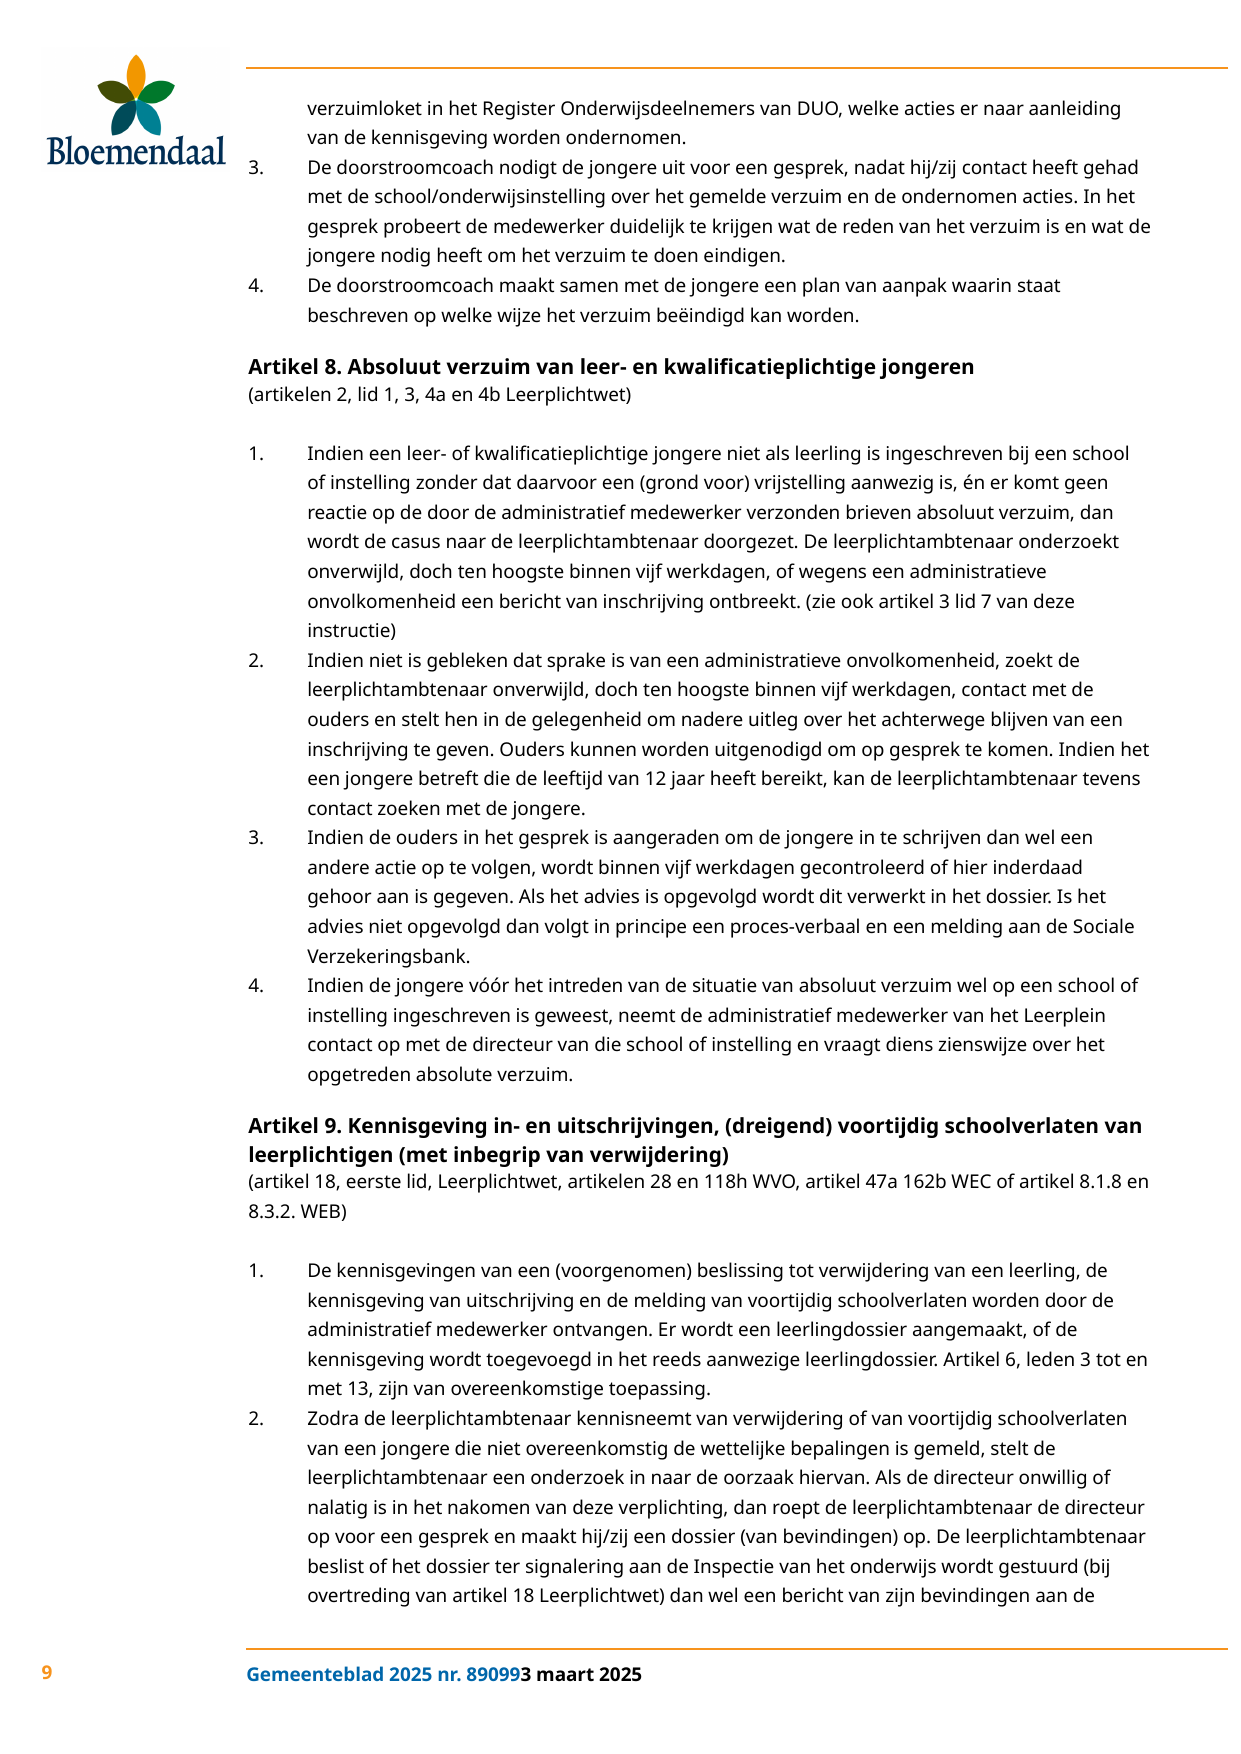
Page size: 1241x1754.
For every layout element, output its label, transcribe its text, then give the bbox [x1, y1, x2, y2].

list Indien een leer- of kwalificatieplichtige jongere niet als leerling is ingeschreven bij een school of instelling zonder dat daarvoor een (grond voor) vrijstelling aanwezig is, én er komt geen reactie op de door de administratief medewerker verzonden brieven absoluut verzuim, dan wordt de casus naar de leerplichtambtenaar doorgezet. De leerplichtambtenaar onderzoekt onverwijld, doch ten hoogste binnen vijf werkdagen, of wegens een administratieve onvolkomenheid een bericht van inschrijving ontbreekt. (zie ook artikel 3 lid 7 van deze instructie) [248, 440, 1152, 643]
list Indien niet is gebleken dat sprake is van een administratieve onvolkomenheid, zoekt de leerplichtambtenaar onverwijld, doch ten hoogste binnen vijf werkdagen, contact met de ouders en stelt hen in de gelegenheid om nadere uitleg over het achterwege blijven van een inschrijving te geven. Ouders kunnen worden uitgenodigd om op gesprek te komen. Indien het een jongere betreft die de leeftijd van 12 jaar heeft bereikt, kan de leerplichtambtenaar tevens contact zoeken met de jongere. [248, 647, 1152, 821]
list De kennisgevingen van een (voorgenomen) beslissing tot verwijdering van een leerling, de kennisgeving van uitschrijving en de melding van voortijdig schoolverlaten worden door de administratief medewerker ontvangen. Er wordt een leerlingdossier aangemaakt, of de kennisgeving wordt toegevoegd in het reeds aanwezige leerlingdossier. Artikel 6, leden 3 tot en met 13, zijn van overeenkomstige toepassing. [248, 1257, 1152, 1401]
list verzuimloket in het Register Onderwijsdeelnemers van DUO, welke acties er naar aanleiding van de kennisgeving worden ondernomen. [248, 95, 1152, 150]
list Indien de jongere vóór het intreden van de situatie van absoluut verzuim wel op een school of instelling ingeschreven is geweest, neemt de administratief medewerker van het Leerplein contact op met de directeur van die school of instelling en vraagt diens zienswijze over het opgetreden absolute verzuim. [248, 972, 1152, 1087]
list Indien de ouders in het gesprek is aangeraden om de jongere in te schrijven dan wel een andere actie op te volgen, wordt binnen vijf werkdagen gecontroleerd of hier inderdaad gehoor aan is gegeven. Als het advies is opgevolgd wordt dit verwerkt in het dossier. Is het advies niet opgevolgd dan volgt in principe een proces-verbaal en een melding aan de Sociale Verzekeringsbank. [248, 824, 1152, 968]
text (artikelen 2, lid 1, 3, 4a en 4b Leerplichtwet) [248, 381, 1152, 406]
text Artikel 8. Absoluut verzuim van leer- en kwalificatieplichtige jongeren [248, 352, 1152, 381]
picture [41, 47, 231, 172]
text Artikel 9. Kennisgeving in- en uitschrijvingen, (dreigend) voortijdig schoolverlaten van leerplichtigen (met inbegrip van verwijdering) [248, 1112, 1152, 1168]
list De doorstroomcoach maakt samen met de jongere een plan van aanpak waarin staat beschreven op welke wijze het verzuim beëindigd kan worden. [248, 272, 1152, 328]
list Zodra de leerplichtambtenaar kennisneemt van verwijdering of van voortijdig schoolverlaten van een jongere die niet overeenkomstig de wettelijke bepalingen is gemeld, stelt de leerplichtambtenaar een onderzoek in naar de oorzaak hiervan. Als de directeur onwillig of nalatig is in het nakomen van deze verplichting, dan roept de leerplichtambtenaar de directeur op voor een gesprek en maakt hij/zij een dossier (van bevindingen) op. De leerplichtambtenaar beslist of het dossier ter signalering aan de Inspectie van het onderwijs wordt gestuurd (bij overtreding van artikel 18 Leerplichtwet) dan wel een bericht van zijn bevindingen aan de [248, 1405, 1152, 1608]
list De doorstroomcoach nodigt de jongere uit voor een gesprek, nadat hij/zij contact heeft gehad met de school/onderwijsinstelling over het gemelde verzuim en de ondernomen acties. In het gesprek probeert de medewerker duidelijk te krijgen wat de reden van het verzuim is en wat de jongere nodig heeft om het verzuim te doen eindigen. [248, 154, 1152, 268]
text (artikel 18, eerste lid, Leerplichtwet, artikelen 28 en 118h WVO, artikel 47a 162b WEC of artikel 8.1.8 en 8.3.2. WEB) [248, 1168, 1152, 1224]
